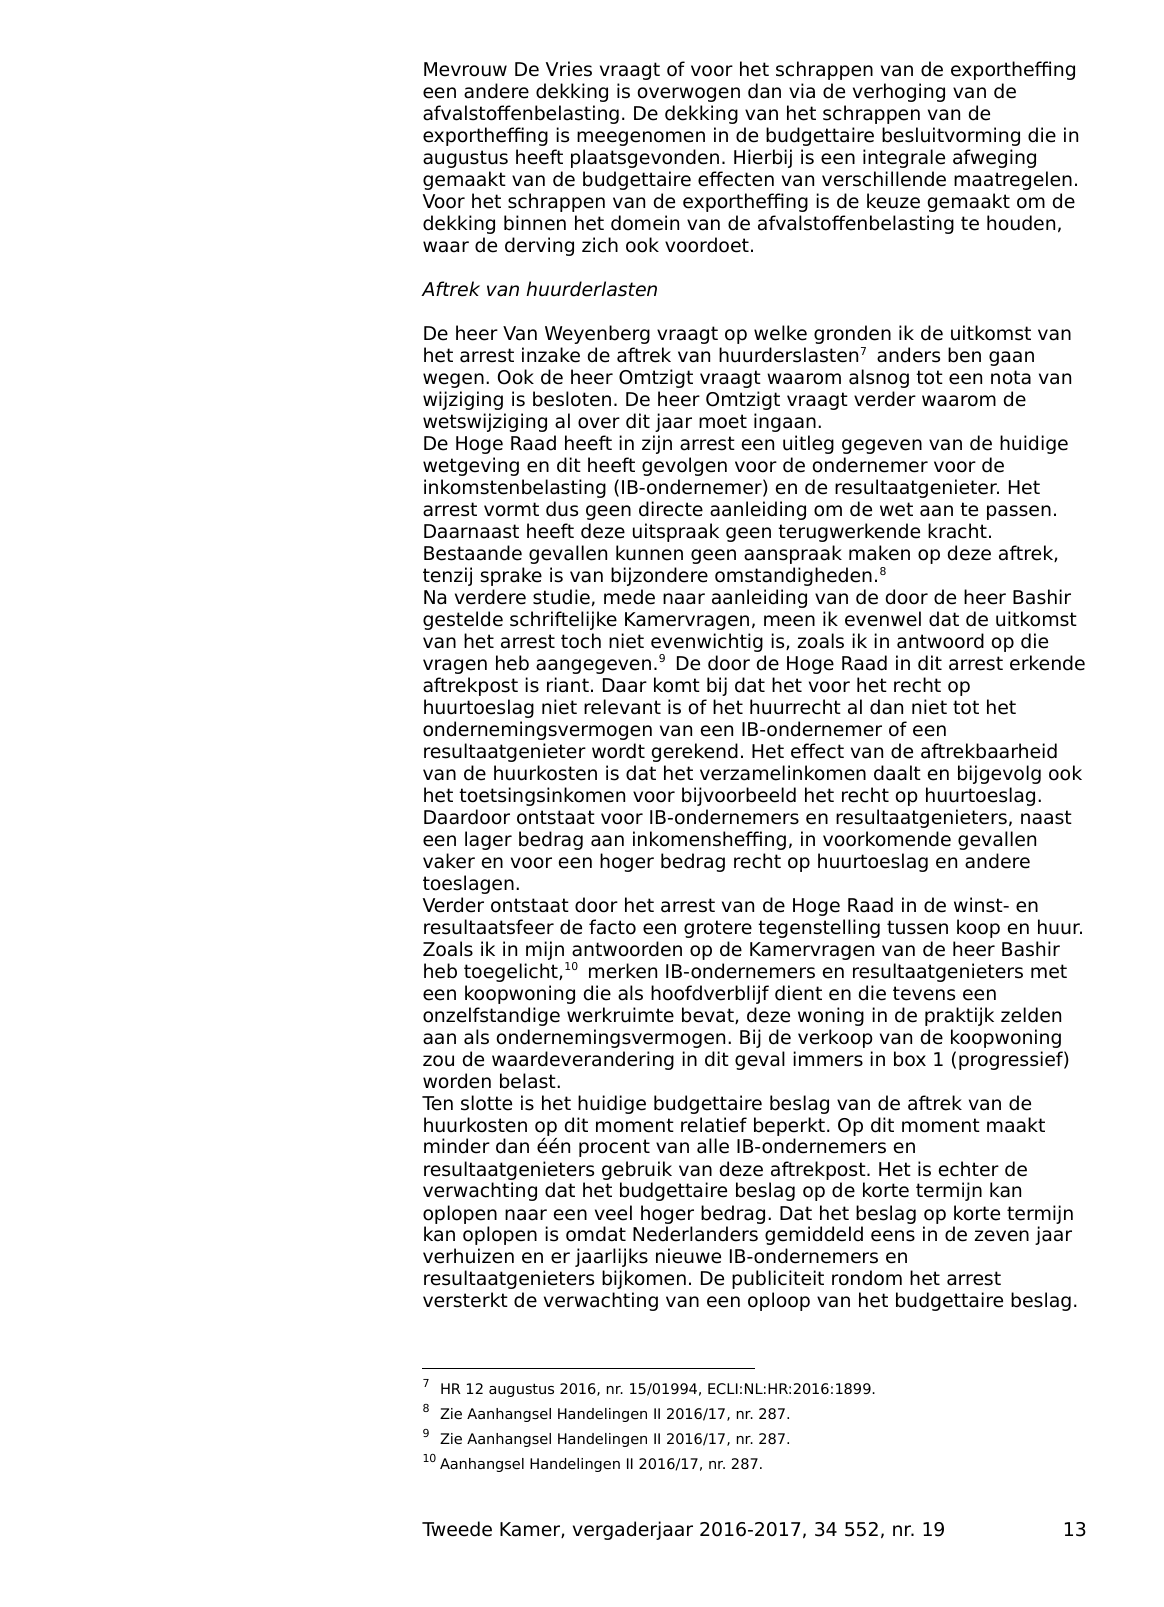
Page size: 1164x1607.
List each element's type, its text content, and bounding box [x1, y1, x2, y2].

text Verder ontstaat door het arrest van de Hoge Raad in de winst- en resultaatsfeer de facto een grotere tegenstelling tussen koop en huur. Zoals ik in mijn antwoorden op de Kamervragen van de heer Bashir heb toegelicht, merken IB-ondernemers en resultaatgenieters met een koopwoning die als hoofdverblijf dient en die tevens een onzelfstandige werkruimte bevat, deze woning in de praktijk zelden aan als ondernemingsvermogen. Bij de verkoop van de koopwoning zou de waardeverandering in dit geval immers in box 1 (progressief) worden belast. [422, 895, 1087, 1092]
text Aanhangsel Handelingen II 2016/17, nr. 287. [422, 1452, 1087, 1474]
text Ten slotte is het huidige budgettaire beslag van de aftrek van de huurkosten op dit moment relatief beperkt. Op dit moment maakt minder dan één procent van alle IB-ondernemers en resultaatgenieters gebruik van deze aftrekpost. Het is echter de verwachting dat het budgettaire beslag op de korte termijn kan oplopen naar een veel hoger bedrag. Dat het beslag op korte termijn kan oplopen is omdat Nederlanders gemiddeld eens in de zeven jaar verhuizen en er jaarlijks nieuwe IB-ondernemers en resultaatgenieters bijkomen. De publiciteit rondom het arrest versterkt de verwachting van een oploop van het budgettaire beslag. [422, 1092, 1087, 1312]
text Mevrouw De Vries vraagt of voor het schrappen van de exportheffing een andere dekking is overwogen dan via de verhoging van de afvalstoffenbelasting. De dekking van het schrappen van de exportheffing is meegenomen in de budgettaire besluitvorming die in augustus heeft plaatsgevonden. Hierbij is een integrale afweging gemaakt van de budgettaire effecten van verschillende maatregelen. Voor het schrappen van de exportheffing is de keuze gemaakt om de dekking binnen het domein van de afvalstoffenbelasting te houden, waar de derving zich ook voordoet. [422, 59, 1087, 257]
text HR 12 augustus 2016, nr. 15/01994, ECLI:NL:HR:2016:1899. [422, 1377, 1087, 1399]
subtitle Aftrek van huurderlasten [422, 279, 1087, 301]
text De Hoge Raad heeft in zijn arrest een uitleg gegeven van de huidige wetgeving en dit heeft gevolgen voor de ondernemer voor de inkomstenbelasting (IB-ondernemer) en de resultaatgenieter. Het arrest vormt dus geen directe aanleiding om de wet aan te passen. Daarnaast heeft deze uitspraak geen terugwerkende kracht. Bestaande gevallen kunnen geen aanspraak maken op deze aftrek, tenzij sprake is van bijzondere omstandigheden. [422, 433, 1087, 587]
text Na verdere studie, mede naar aanleiding van de door de heer Bashir gestelde schriftelijke Kamervragen, meen ik evenwel dat de uitkomst van het arrest toch niet evenwichtig is, zoals ik in antwoord op die vragen heb aangegeven. De door de Hoge Raad in dit arrest erkende aftrekpost is riant. Daar komt bij dat het voor het recht op huurtoeslag niet relevant is of het huurrecht al dan niet tot het ondernemingsvermogen van een IB-ondernemer of een resultaatgenieter wordt gerekend. Het effect van de aftrekbaarheid van de huurkosten is dat het verzamelinkomen daalt en bijgevolg ook het toetsingsinkomen voor bijvoorbeeld het recht op huurtoeslag. Daardoor ontstaat voor IB-ondernemers en resultaatgenieters, naast een lager bedrag aan inkomensheffing, in voorkomende gevallen vaker en voor een hoger bedrag recht op huurtoeslag en andere toeslagen. [422, 587, 1087, 895]
text De heer Van Weyenberg vraagt op welke gronden ik de uitkomst van het arrest inzake de aftrek van huurderslasten anders ben gaan wegen. Ook de heer Omtzigt vraagt waarom alsnog tot een nota van wijziging is besloten. De heer Omtzigt vraagt verder waarom de wetswijziging al over dit jaar moet ingaan. [422, 323, 1087, 433]
text Zie Aanhangsel Handelingen II 2016/17, nr. 287. [422, 1402, 1087, 1424]
text Zie Aanhangsel Handelingen II 2016/17, nr. 287. [422, 1427, 1087, 1449]
